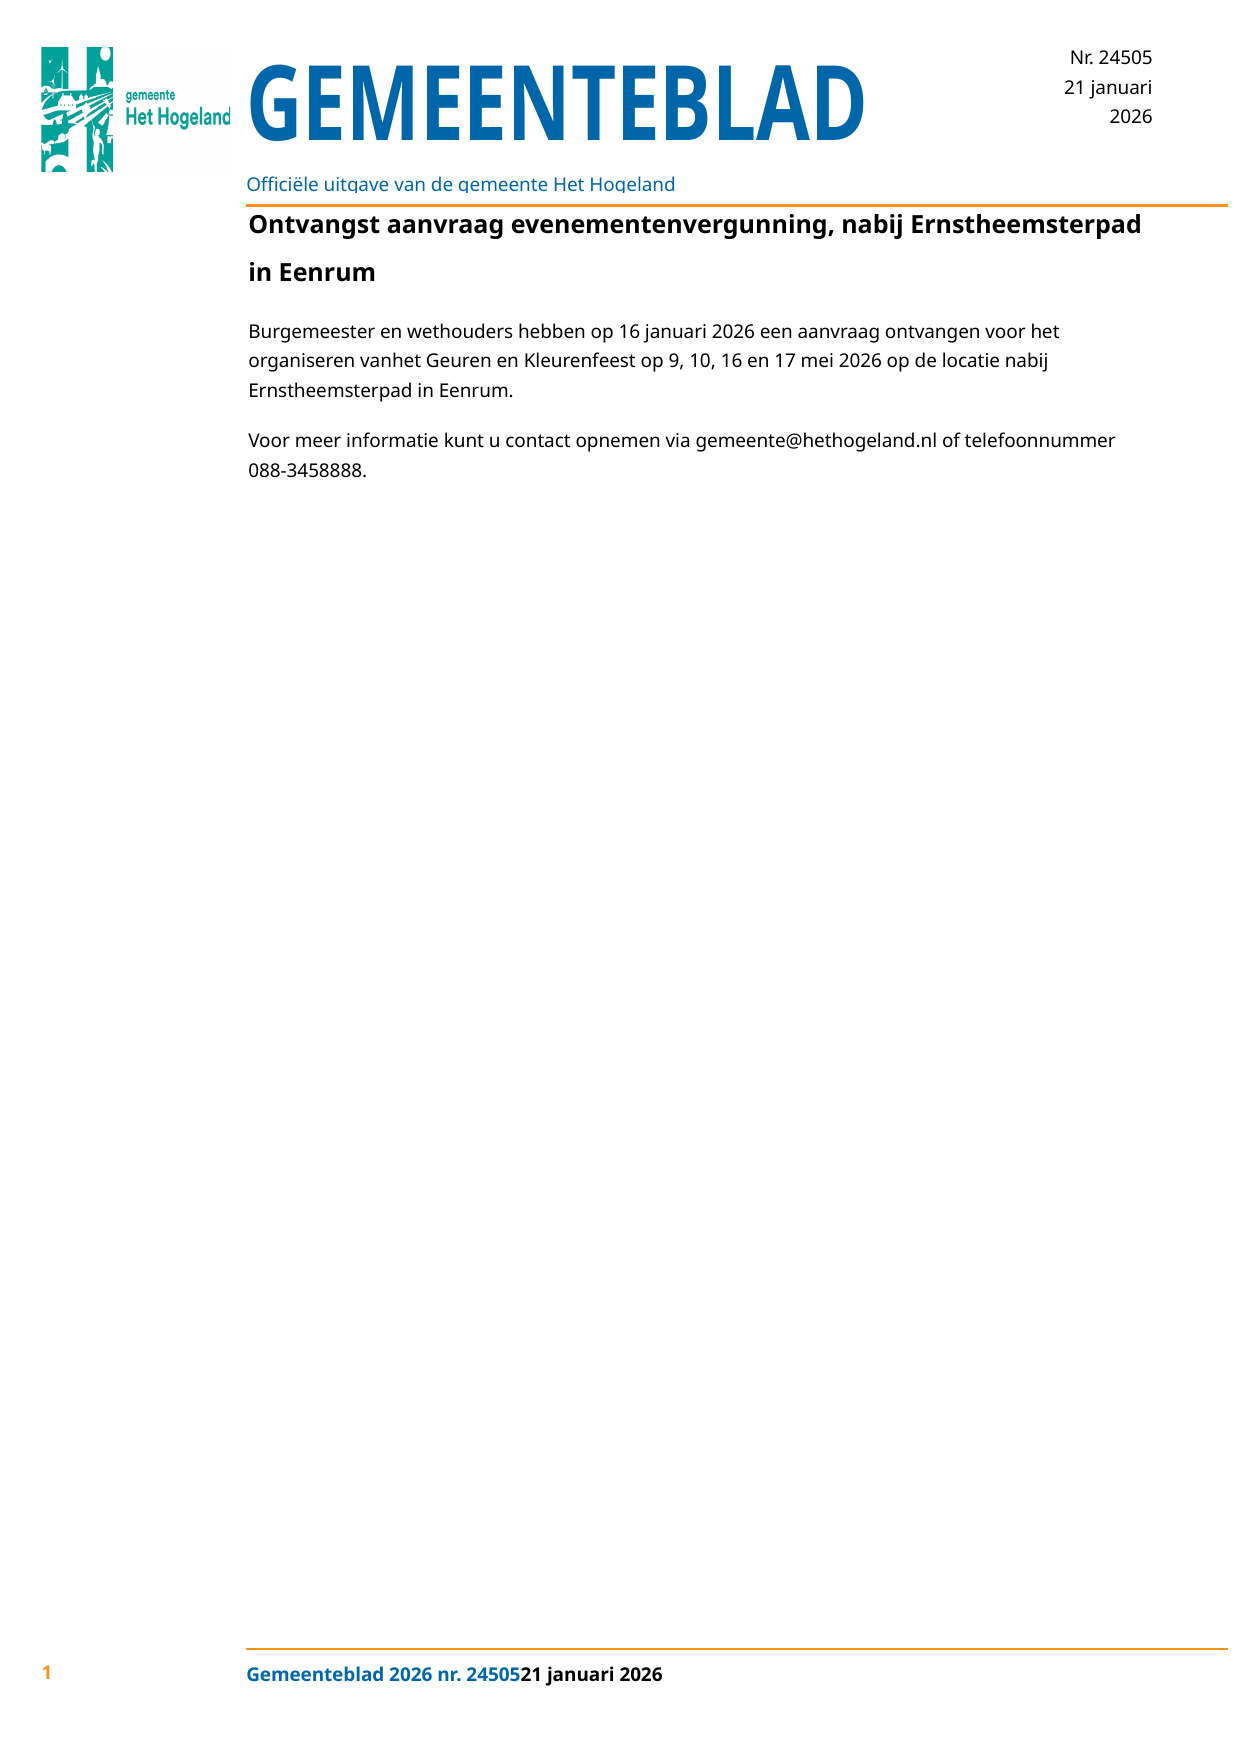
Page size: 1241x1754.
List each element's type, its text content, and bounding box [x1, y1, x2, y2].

text Voor meer informatie kunt u contact opnemen via gemeente@hethogeland.nl of telefoonnummer 088-3458888. [248, 427, 1152, 483]
picture [41, 47, 231, 172]
text Ontvangst aanvraag evenementenvergunning, nabij Ernstheemsterpad in Eenrum [248, 207, 1152, 288]
text Burgemeester en wethouders hebben op 16 januari 2026 een aanvraag ontvangen voor het organiseren vanhet Geuren en Kleurenfeest op 9, 10, 16 en 17 mei 2026 op de locatie nabij Ernstheemsterpad in Eenrum. [248, 318, 1152, 403]
